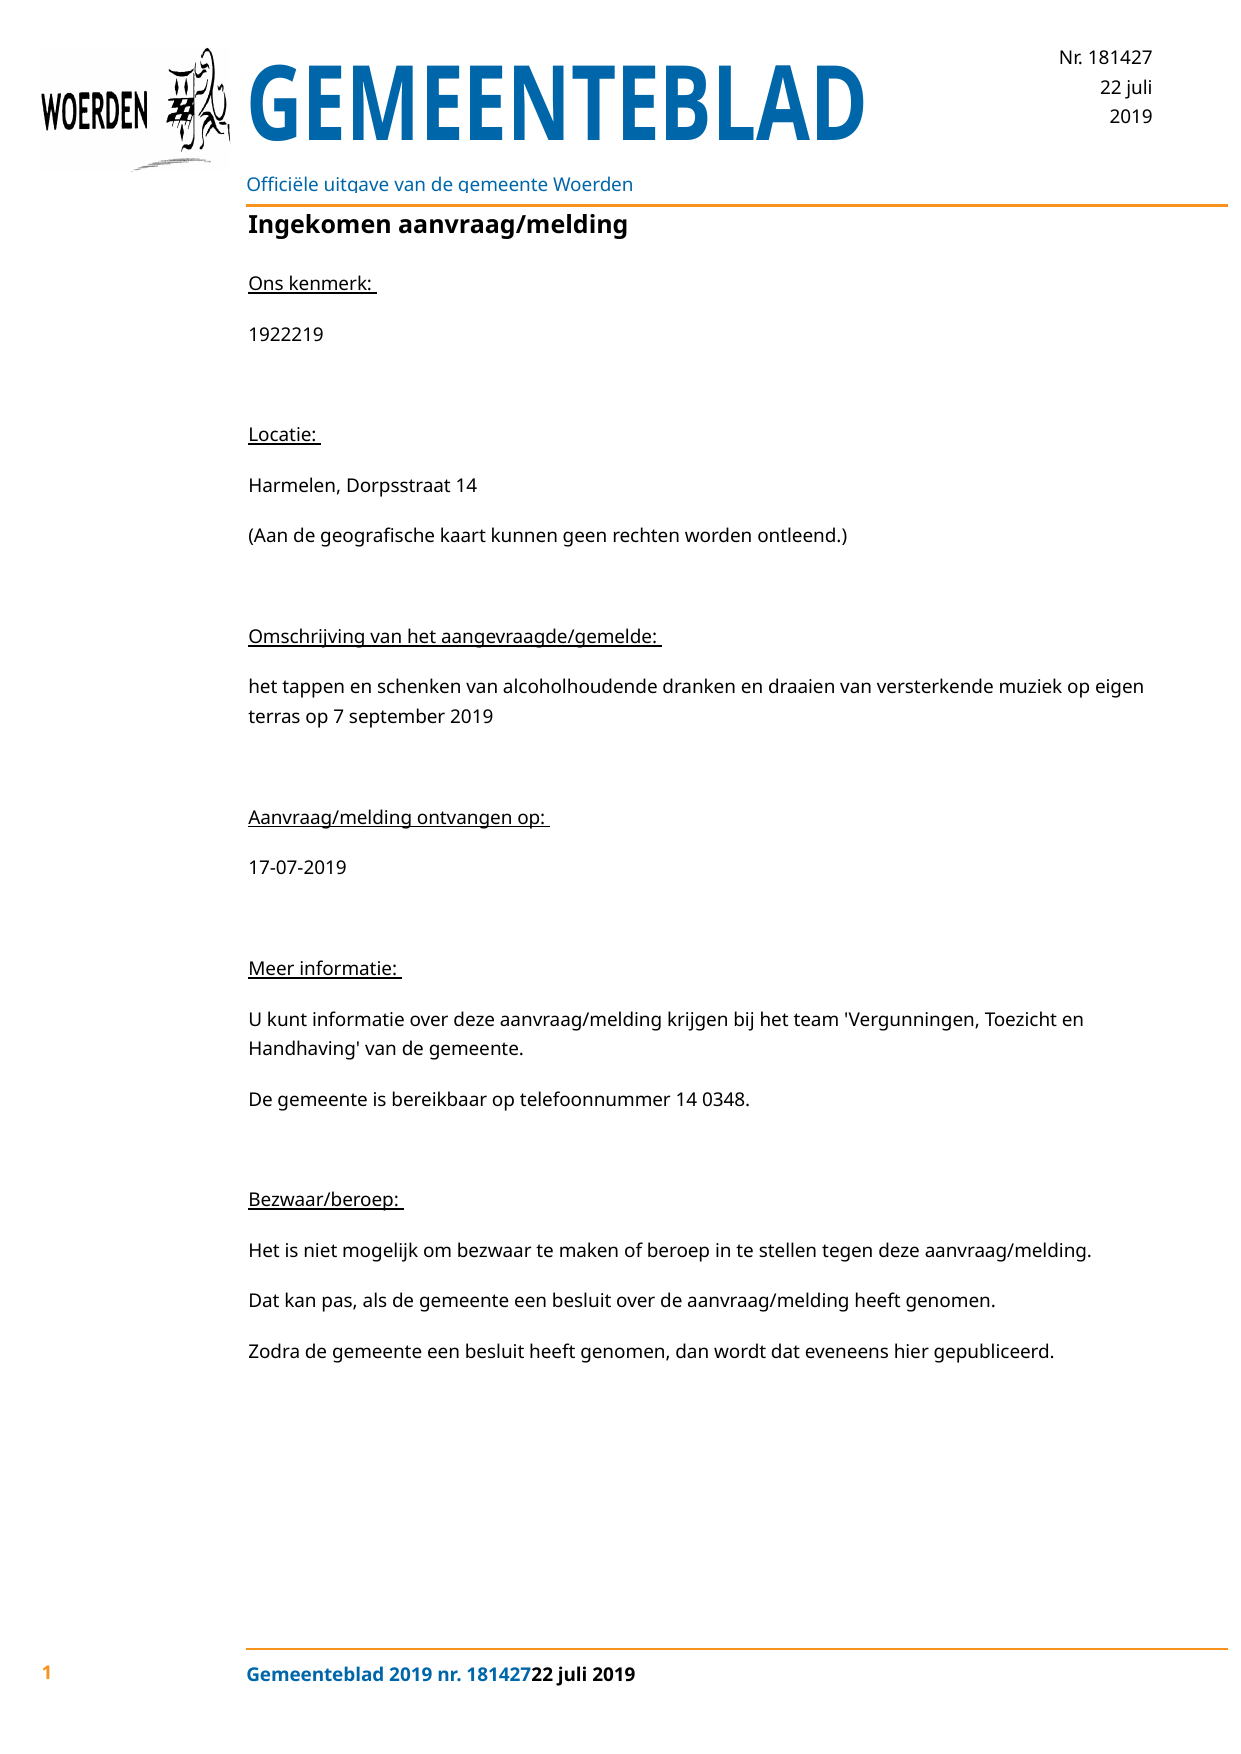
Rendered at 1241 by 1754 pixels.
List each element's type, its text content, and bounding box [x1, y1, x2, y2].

text Meer informatie: [248, 955, 1152, 981]
text (Aan de geografische kaart kunnen geen rechten worden ontleend.) [248, 522, 1152, 548]
text U kunt informatie over deze aanvraag/melding krijgen bij het team 'Vergunningen, Toezicht en Handhaving' van de gemeente. [248, 1006, 1152, 1061]
text Omschrijving van het aangevraagde/gemelde: [248, 623, 1152, 649]
text De gemeente is bereikbaar op telefoonnummer 14 0348. [248, 1086, 1152, 1111]
text 1922219 [248, 321, 1152, 346]
text Aanvraag/melding ontvangen op: [248, 804, 1152, 830]
text Het is niet mogelijk om bezwaar te maken of beroep in te stellen tegen deze aanvraag/melding. [248, 1237, 1152, 1263]
text 17-07-2019 [248, 854, 1152, 880]
text Harmelen, Dorpsstraat 14 [248, 472, 1152, 498]
text Ingekomen aanvraag/melding [248, 207, 1152, 241]
text Dat kan pas, als de gemeente een besluit over de aanvraag/melding heeft genomen. [248, 1287, 1152, 1313]
text Zodra de gemeente een besluit heeft genomen, dan wordt dat eveneens hier gepubliceerd. [248, 1338, 1152, 1363]
text Ons kenmerk: [248, 270, 1152, 296]
picture [41, 47, 231, 172]
text het tappen en schenken van alcoholhoudende dranken en draaien van versterkende muziek op eigen terras op 7 september 2019 [248, 674, 1152, 729]
text Bezwaar/beroep: [248, 1187, 1152, 1212]
text Locatie: [248, 422, 1152, 447]
